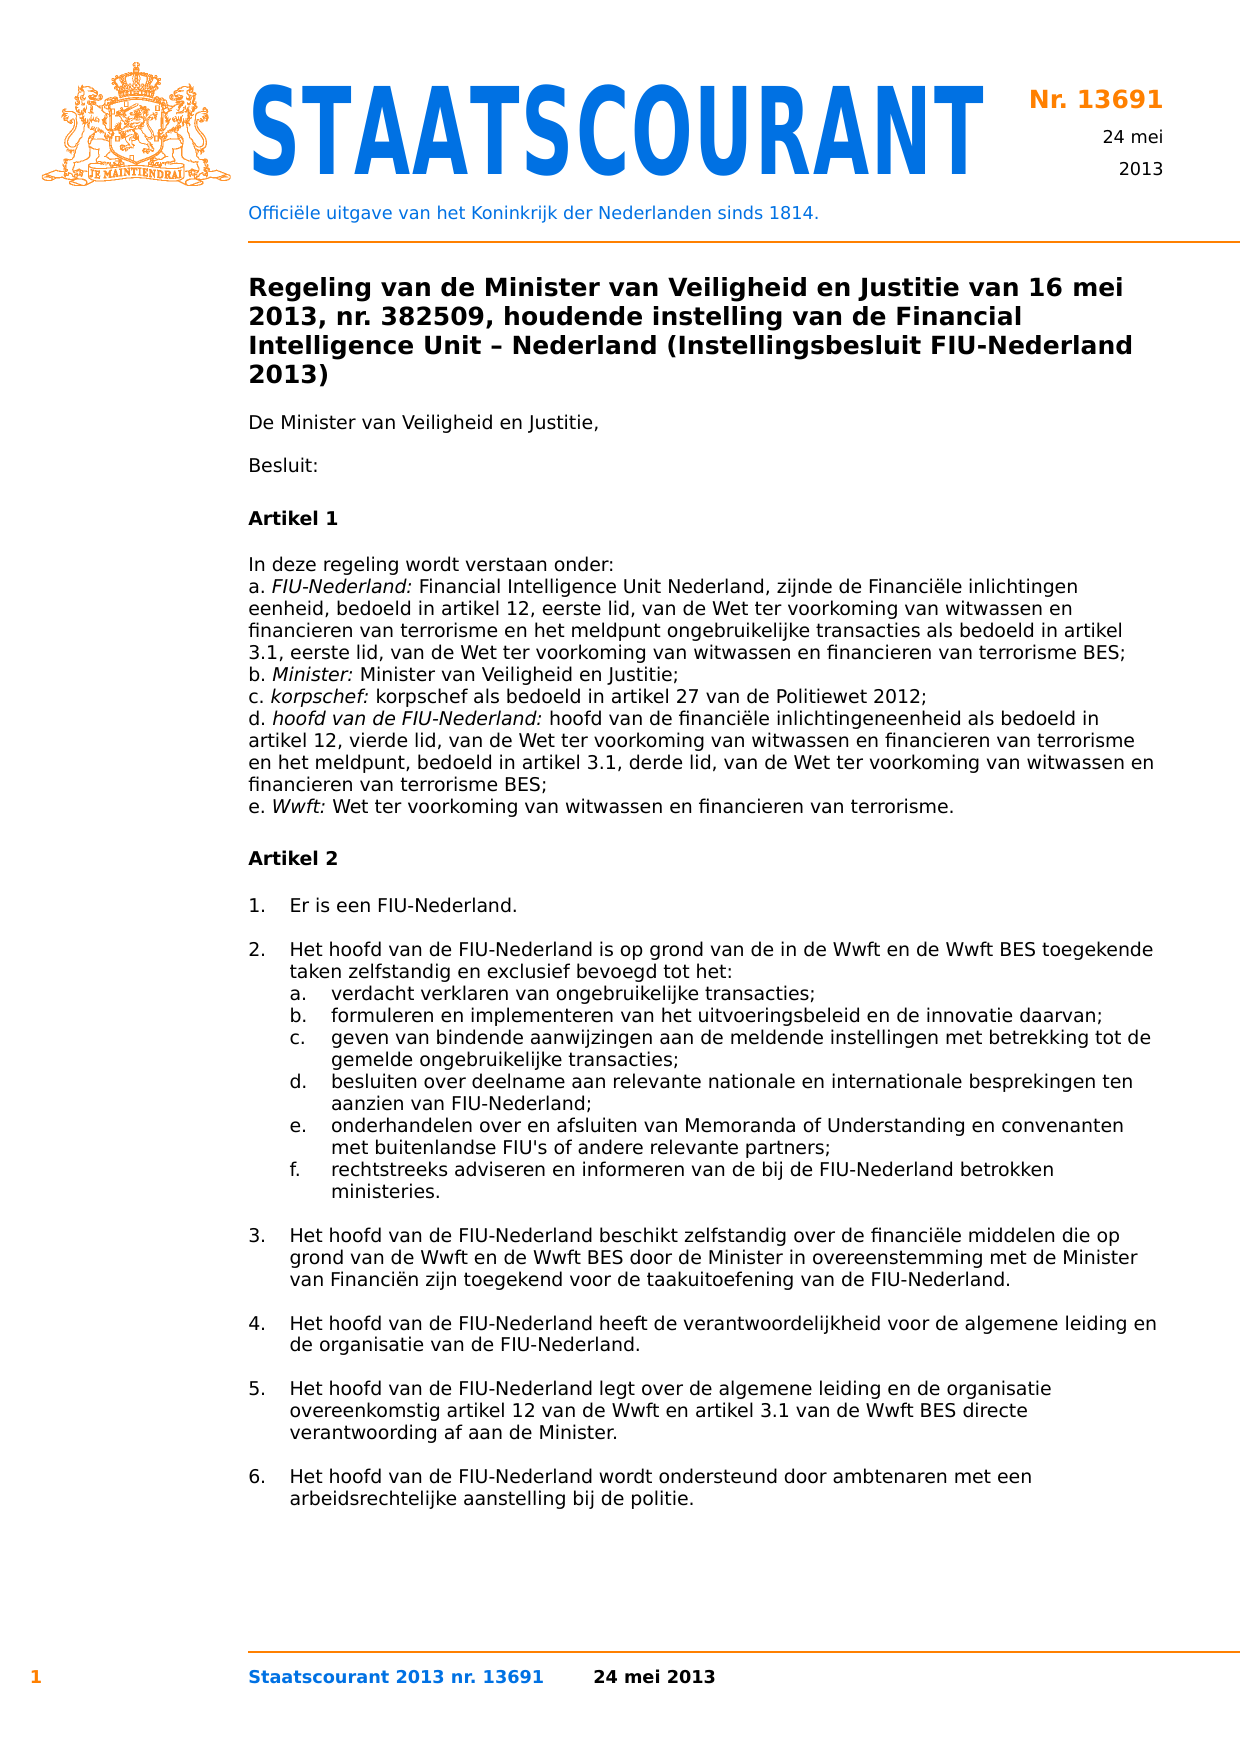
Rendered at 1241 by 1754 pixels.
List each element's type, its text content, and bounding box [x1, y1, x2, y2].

text b. Minister: Minister van Veiligheid en Justitie; [248, 664, 1163, 686]
table_header [25, 62, 248, 241]
table_header Nr. 13691 [998, 62, 1240, 121]
text e. onderhandelen over en afsluiten van Memoranda of Understanding en convenanten met buitenlandse FIU's of andere relevante partners; [289, 1115, 1163, 1159]
picture [41, 62, 231, 186]
table_header STAATSCOURANT [248, 62, 998, 203]
text a. verdacht verklaren van ongebruikelijke transacties; [289, 983, 1163, 1005]
subtitle Artikel 2 [248, 848, 1163, 870]
subtitle Artikel 1 [248, 507, 1163, 529]
text 1. Er is een FIU-Nederland. [248, 895, 1163, 917]
text b. formuleren en implementeren van het uitvoeringsbeleid en de innovatie daarvan; [289, 1005, 1163, 1027]
table_cell Officiële uitgave van het Koninkrijk der Nederlanden sinds 1814. [248, 203, 1240, 241]
text 2. Het hoofd van de FIU-Nederland is op grond van de in de Wwft en de Wwft BES toegekende taken zelfstandig en exclusief bevoegd tot het: [248, 939, 1163, 983]
text De Minister van Veiligheid en Justitie, [248, 412, 1163, 433]
table_cell 24 mei [998, 121, 1240, 153]
text 6. Het hoofd van de FIU-Nederland wordt ondersteund door ambtenaren met een arbeidsrechtelijke aanstelling bij de politie. [248, 1466, 1163, 1510]
text 3. Het hoofd van de FIU-Nederland beschikt zelfstandig over de financiële middelen die op grond van de Wwft en de Wwft BES door de Minister in overeenstemming met de Minister van Financiën zijn toegekend voor de taakuitoefening van de FIU-Nederland. [248, 1224, 1163, 1291]
text 5. Het hoofd van de FIU-Nederland legt over de algemene leiding en de organisatie overeenkomstig artikel 12 van de Wwft en artikel 3.1 van de Wwft BES directe verantwoording af aan de Minister. [248, 1378, 1163, 1444]
text a. FIU-Nederland: Financial Intelligence Unit Nederland, zijnde de Financiële inlichtingen eenheid, bedoeld in artikel 12, eerste lid, van de Wet ter voorkoming van witwassen en financieren van terrorisme en het meldpunt ongebruikelijke transacties als bedoeld in artikel 3.1, eerste lid, van de Wet ter voorkoming van witwassen en financieren van terrorisme BES; [248, 576, 1163, 664]
text d. hoofd van de FIU-Nederland: hoofd van de financiële inlichtingeneenheid als bedoeld in artikel 12, vierde lid, van de Wet ter voorkoming van witwassen en financieren van terrorisme en het meldpunt, bedoeld in artikel 3.1, derde lid, van de Wet ter voorkoming van witwassen en financieren van terrorisme BES; [248, 708, 1163, 796]
text c. korpschef: korpschef als bedoeld in artikel 27 van de Politiewet 2012; [248, 686, 1163, 708]
text 4. Het hoofd van de FIU-Nederland heeft de verantwoordelijkheid voor de algemene leiding en de organisatie van de FIU-Nederland. [248, 1312, 1163, 1356]
text d. besluiten over deelname aan relevante nationale en internationale besprekingen ten aanzien van FIU-Nederland; [289, 1071, 1163, 1115]
text Besluit: [248, 455, 1163, 477]
text In deze regeling wordt verstaan onder: [248, 554, 1163, 576]
text e. Wwft: Wet ter voorkoming van witwassen en financieren van terrorisme. [248, 796, 1163, 818]
text f. rechtstreeks adviseren en informeren van de bij de FIU-Nederland betrokken ministeries. [289, 1159, 1163, 1203]
subtitle Regeling van de Minister van Veiligheid en Justitie van 16 mei 2013, nr. 382509, houdende instelling van de Financial Intelligence Unit – Nederland (Instellingsbesluit FIU-Nederland 2013) [248, 273, 1163, 390]
table_cell 2013 [998, 153, 1240, 203]
text c. geven van bindende aanwijzingen aan de meldende instellingen met betrekking tot de gemelde ongebruikelijke transacties; [289, 1027, 1163, 1071]
